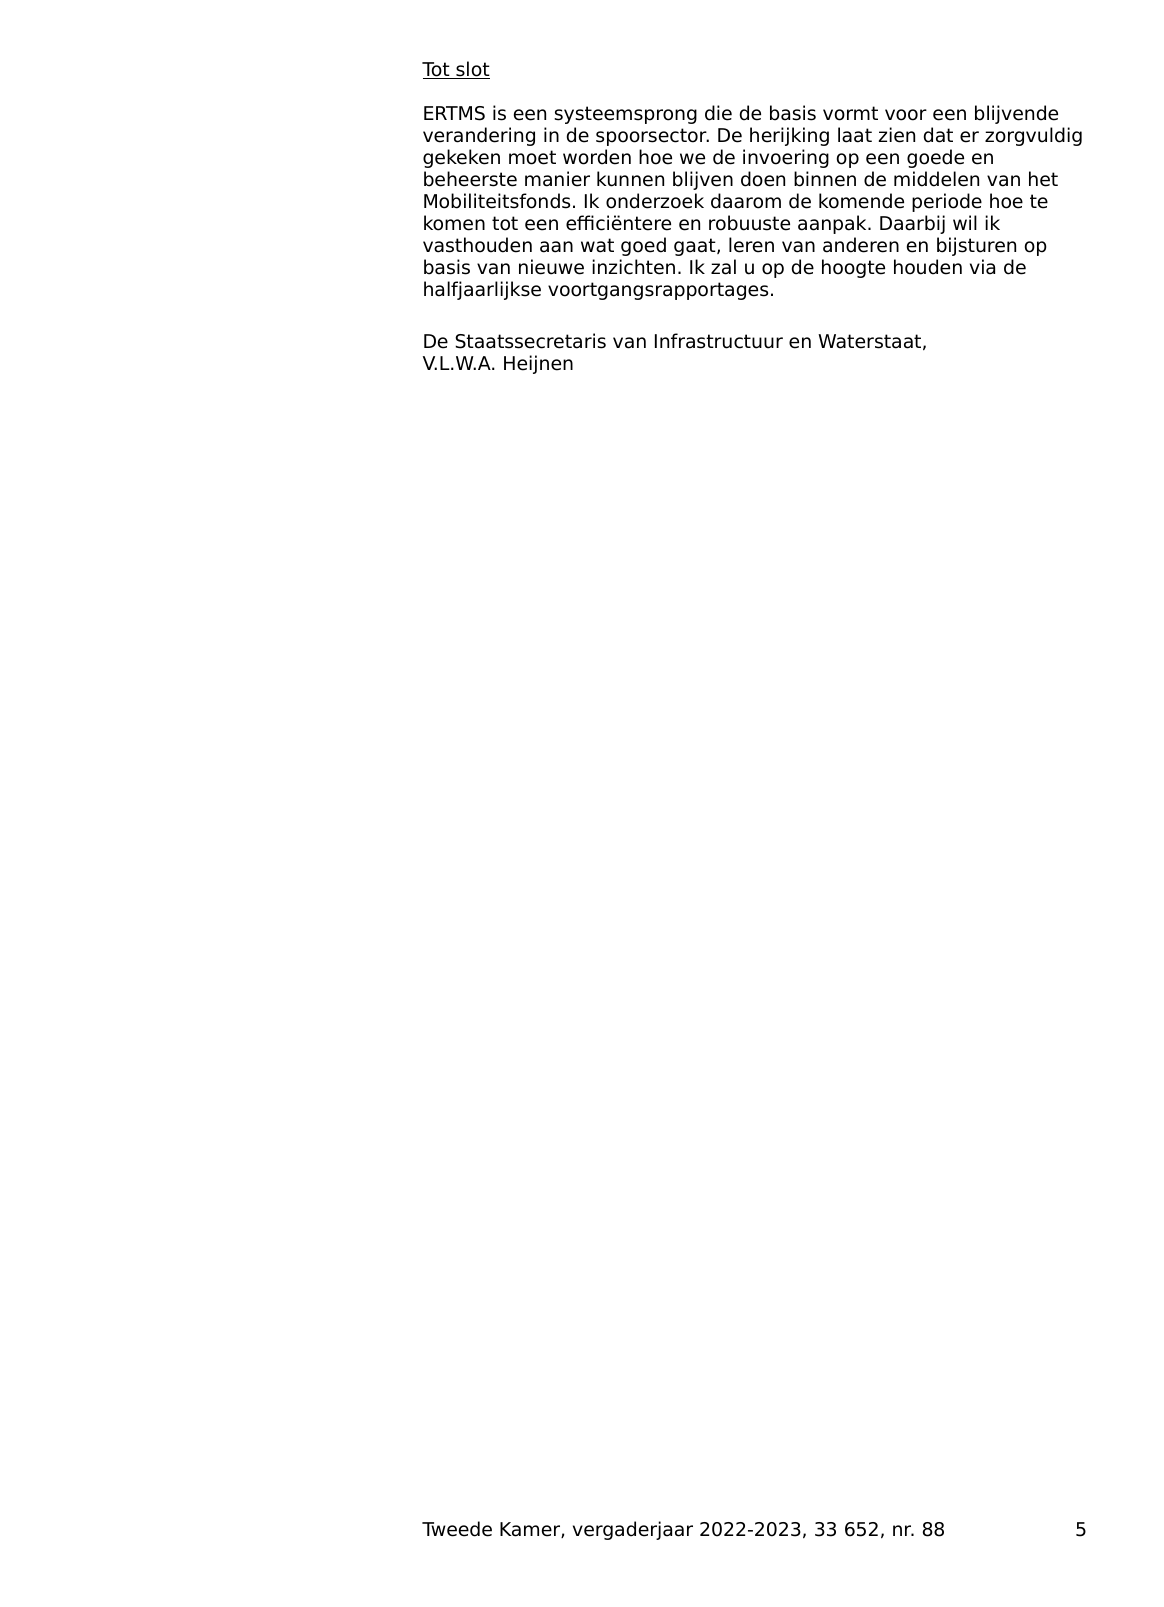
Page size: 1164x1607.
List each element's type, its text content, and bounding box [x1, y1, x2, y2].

text ERTMS is een systeemsprong die de basis vormt voor een blijvende verandering in de spoorsector. De herijking laat zien dat er zorgvuldig gekeken moet worden hoe we de invoering op een goede en beheerste manier kunnen blijven doen binnen de middelen van het Mobiliteitsfonds. Ik onderzoek daarom de komende periode hoe te komen tot een efficiëntere en robuuste aanpak. Daarbij wil ik vasthouden aan wat goed gaat, leren van anderen en bijsturen op basis van nieuwe inzichten. Ik zal u op de hoogte houden via de halfjaarlijkse voortgangsrapportages. [422, 103, 1087, 301]
subtitle Tot slot [422, 59, 1087, 81]
text De Staatssecretaris van Infrastructuur en Waterstaat, V.L.W.A. Heijnen [422, 331, 1087, 375]
